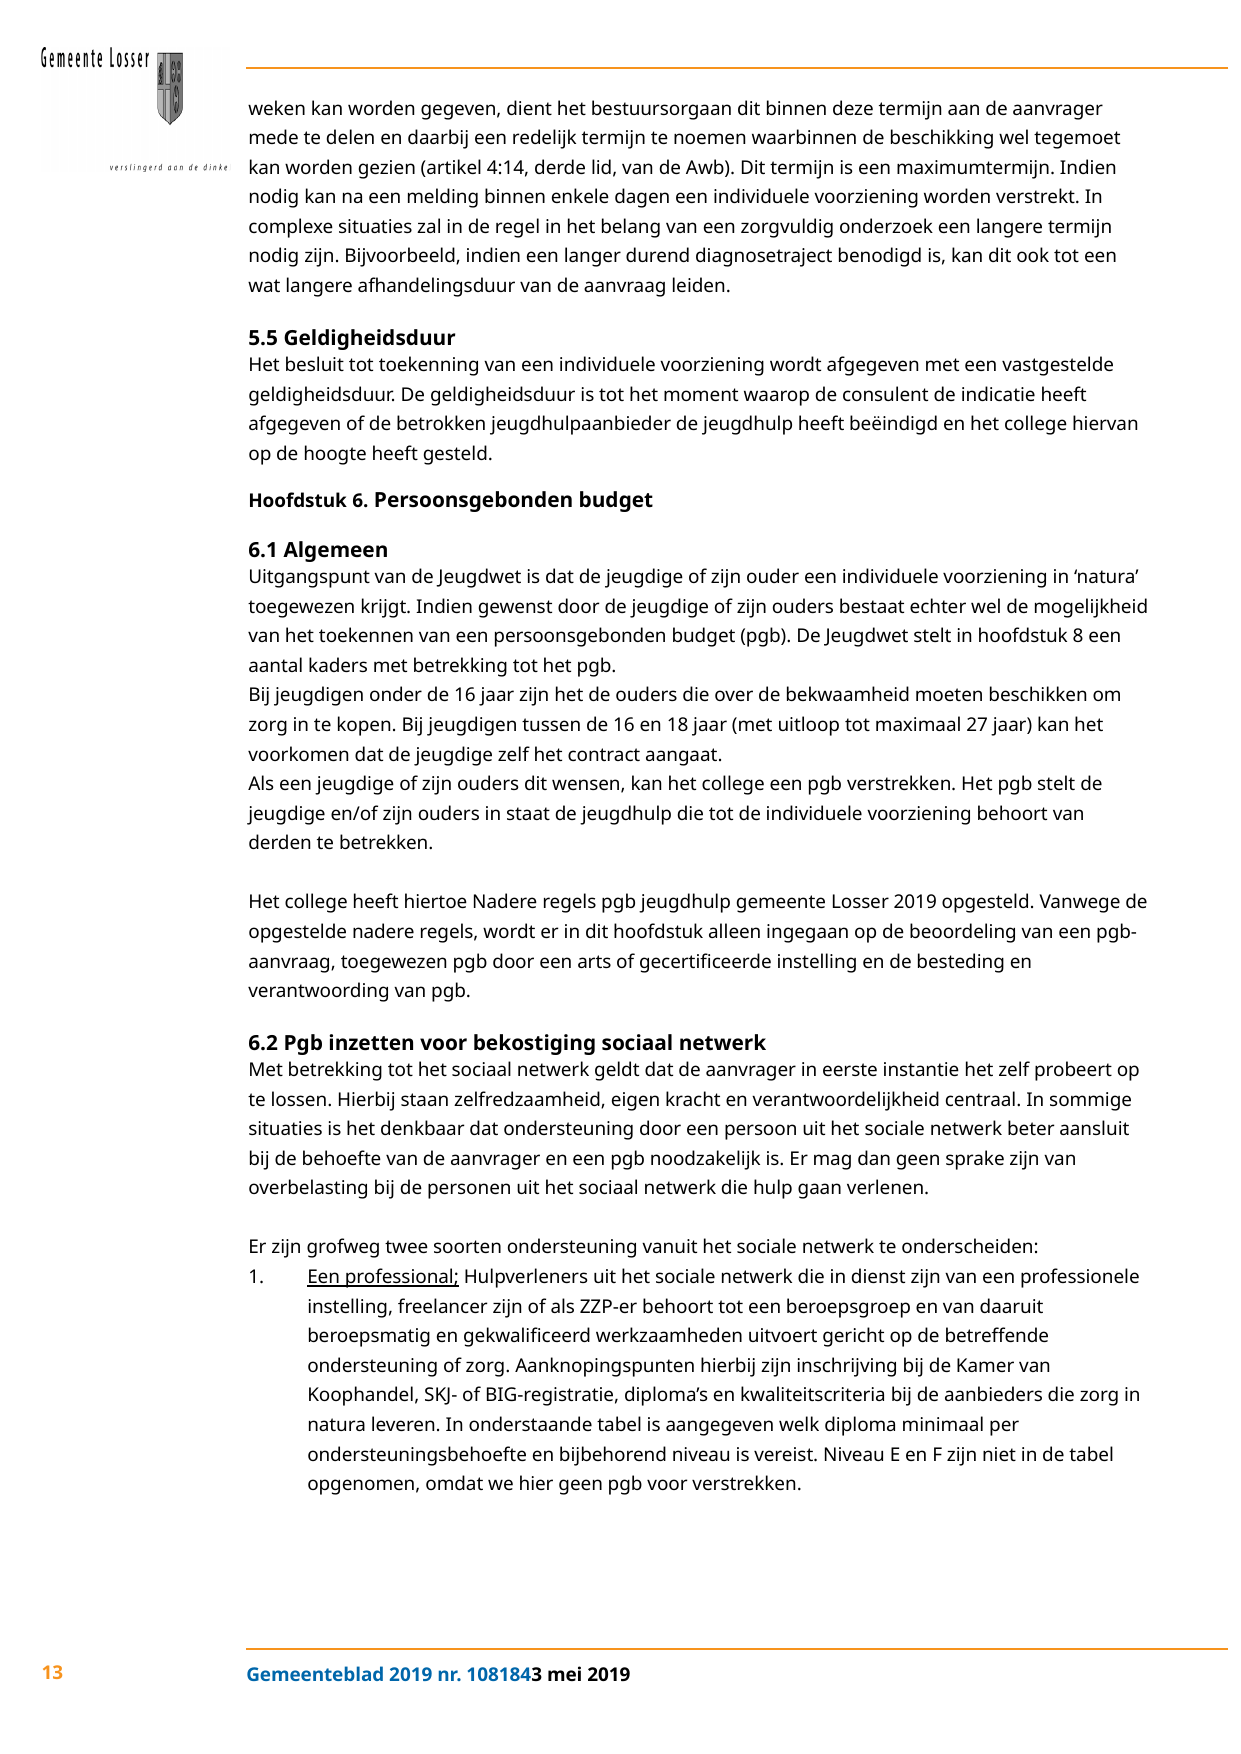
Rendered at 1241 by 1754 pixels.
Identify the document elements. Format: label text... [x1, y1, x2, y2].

text Hoofdstuk 6. Persoonsgebonden budget [248, 486, 1152, 514]
text Het college heeft hiertoe Nadere regels pgb jeugdhulp gemeente Losser 2019 opgesteld. Vanwege de opgestelde nadere regels, wordt er in dit hoofdstuk alleen ingegaan op de beoordeling van een pgb-aanvraag, toegewezen pgb door een arts of gecertificeerde instelling en de besteding en verantwoording van pgb. [248, 889, 1152, 1003]
text Het besluit tot toekenning van een individuele voorziening wordt afgegeven met een vastgestelde geldigheidsduur. De geldigheidsduur is tot het moment waarop de consulent de indicatie heeft afgegeven of de betrokken jeugdhulpaanbieder de jeugdhulp heeft beëindigd en het college hiervan op de hoogte heeft gesteld. [248, 351, 1152, 466]
text 6.2 Pgb inzetten voor bekostiging sociaal netwerk [248, 1028, 1152, 1056]
text 6.1 Algemeen [248, 535, 1152, 563]
text 5.5 Geldigheidsduur [248, 323, 1152, 351]
text Met betrekking tot het sociaal netwerk geldt dat de aanvrager in eerste instantie het zelf probeert op te lossen. Hierbij staan zelfredzaamheid, eigen kracht en verantwoordelijkheid centraal. In sommige situaties is het denkbaar dat ondersteuning door een persoon uit het sociale netwerk beter aansluit bij de behoefte van de aanvrager en een pgb noodzakelijk is. Er mag dan geen sprake zijn van overbelasting bij de personen uit het sociaal netwerk die hulp gaan verlenen. [248, 1056, 1152, 1200]
text Er zijn grofweg twee soorten ondersteuning vanuit het sociale netwerk te onderscheiden: [248, 1234, 1152, 1259]
text Als een jeugdige of zijn ouders dit wensen, kan het college een pgb verstrekken. Het pgb stelt de jeugdige en/of zijn ouders in staat de jeugdhulp die tot de individuele voorziening behoort van derden te betrekken. [248, 770, 1152, 855]
list Een professional; Hulpverleners uit het sociale netwerk die in dienst zijn van een professionele instelling, freelancer zijn of als ZZP-er behoort tot een beroepsgroep en van daaruit beroepsmatig en gekwalificeerd werkzaamheden uitvoert gericht op de betreffende ondersteuning of zorg. Aanknopingspunten hierbij zijn inschrijving bij de Kamer van Koophandel, SKJ- of BIG-registratie, diploma’s en kwaliteitscriteria bij de aanbieders die zorg in natura leveren. In onderstaande tabel is aangegeven welk diploma minimaal per ondersteuningsbehoefte en bijbehorend niveau is vereist. Niveau E en F zijn niet in de tabel opgenomen, omdat we hier geen pgb voor verstrekken. [248, 1263, 1152, 1496]
text weken kan worden gegeven, dient het bestuursorgaan dit binnen deze termijn aan de aanvrager mede te delen en daarbij een redelijk termijn te noemen waarbinnen de beschikking wel tegemoet kan worden gezien (artikel 4:14, derde lid, van de Awb). Dit termijn is een maximumtermijn. Indien nodig kan na een melding binnen enkele dagen een individuele voorziening worden verstrekt. In complexe situaties zal in de regel in het belang van een zorgvuldig onderzoek een langere termijn nodig zijn. Bijvoorbeeld, indien een langer durend diagnosetraject benodigd is, kan dit ook tot een wat langere afhandelingsduur van de aanvraag leiden. [248, 95, 1152, 298]
picture [41, 47, 231, 172]
text Bij jeugdigen onder de 16 jaar zijn het de ouders die over de bekwaamheid moeten beschikken om zorg in te kopen. Bij jeugdigen tussen de 16 en 18 jaar (met uitloop tot maximaal 27 jaar) kan het voorkomen dat de jeugdige zelf het contract aangaat. [248, 682, 1152, 766]
text Uitgangspunt van de Jeugdwet is dat de jeugdige of zijn ouder een individuele voorziening in ‘natura’ toegewezen krijgt. Indien gewenst door de jeugdige of zijn ouders bestaat echter wel de mogelijkheid van het toekennen van een persoonsgebonden budget (pgb). De Jeugdwet stelt in hoofdstuk 8 een aantal kaders met betrekking tot het pgb. [248, 563, 1152, 678]
